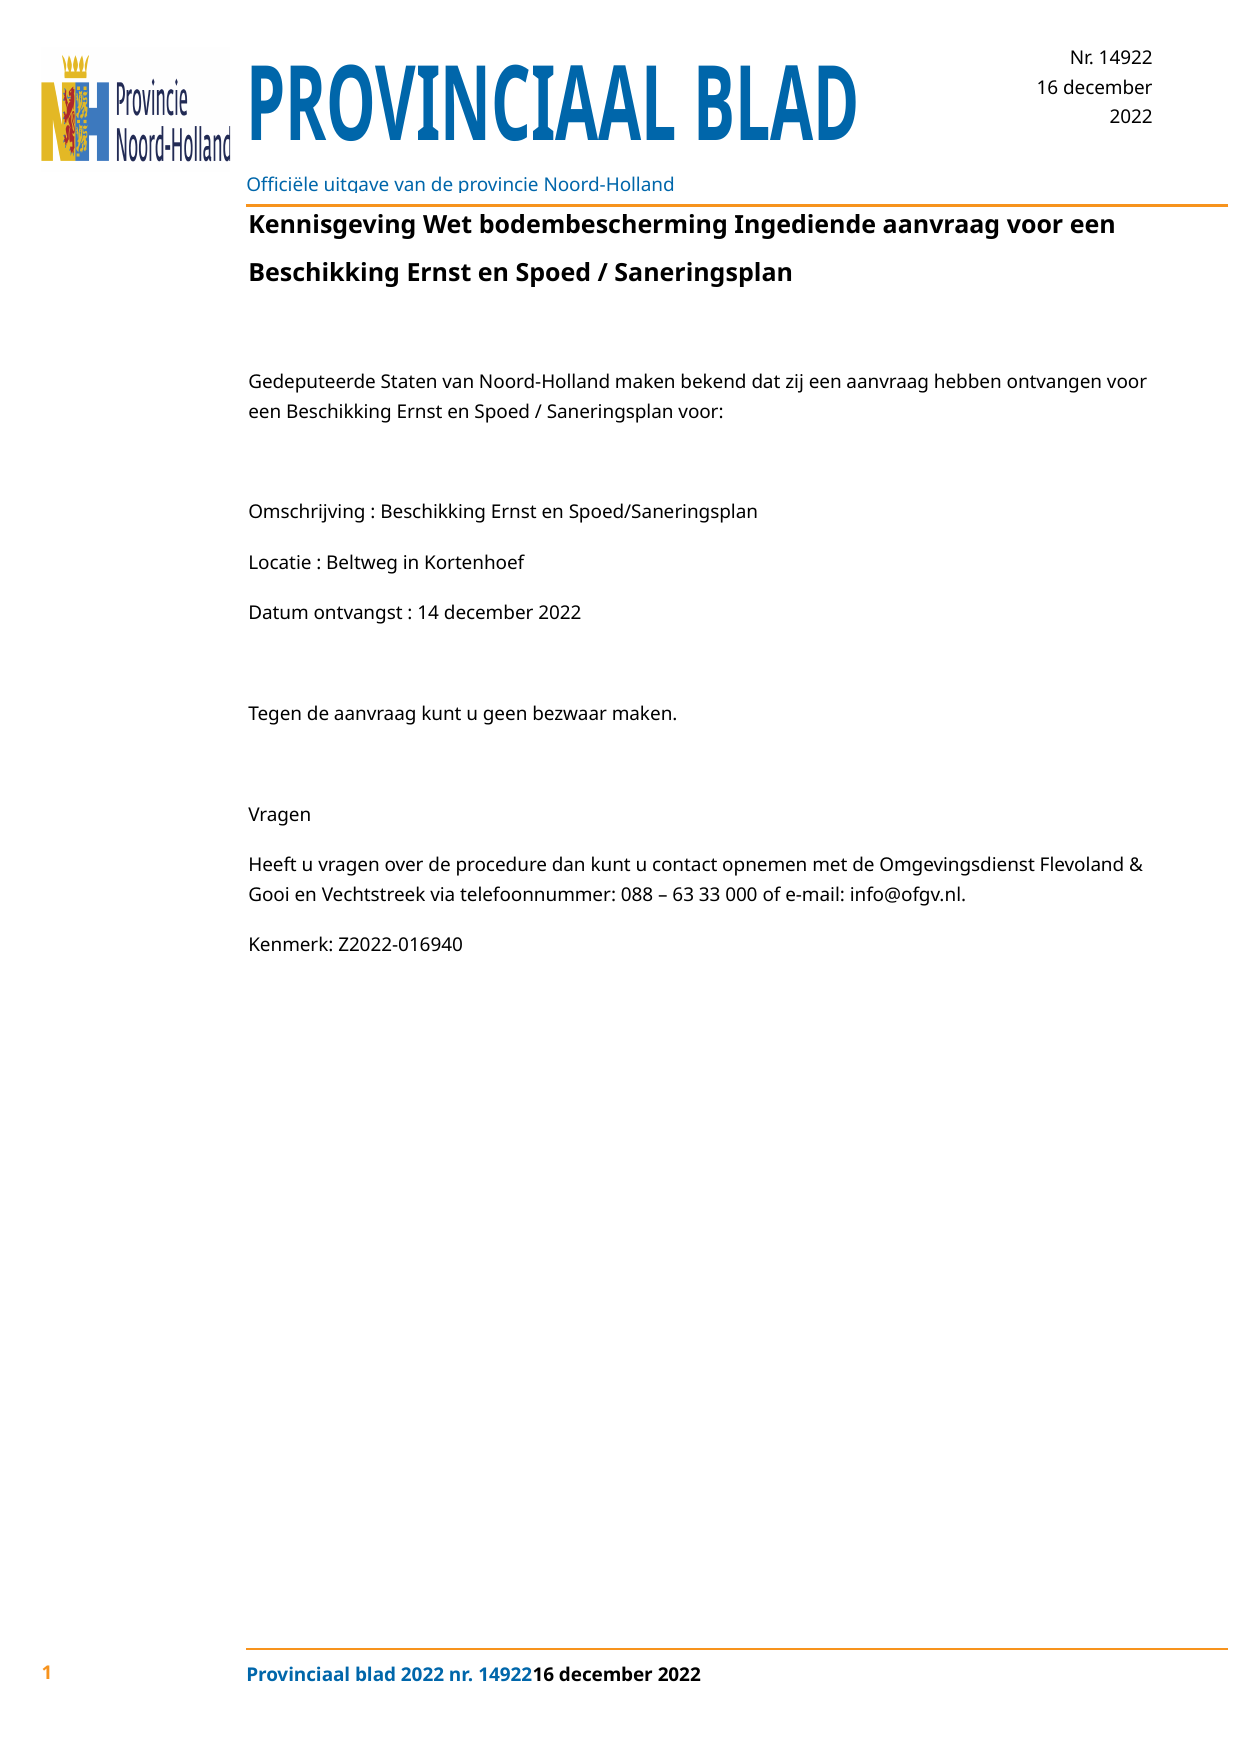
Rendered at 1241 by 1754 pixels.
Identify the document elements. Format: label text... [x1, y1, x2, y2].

text Datum ontvangst : 14 december 2022 [248, 599, 1152, 625]
text Vragen [248, 801, 1152, 827]
text Kennisgeving Wet bodembescherming Ingediende aanvraag voor een Beschikking Ernst en Spoed / Saneringsplan [248, 207, 1152, 288]
text Kenmerk: Z2022-016940 [248, 932, 1152, 957]
text Gedeputeerde Staten van Noord-Holland maken bekend dat zij een aanvraag hebben ontvangen voor een Beschikking Ernst en Spoed / Saneringsplan voor: [248, 368, 1152, 424]
text Omschrijving : Beschikking Ernst en Spoed/Saneringsplan [248, 499, 1152, 524]
picture [41, 47, 231, 172]
text Heeft u vragen over de procedure dan kunt u contact opnemen met de Omgevingsdienst Flevoland & Gooi en Vechtstreek via telefoonnummer: 088 – 63 33 000 of e-mail: info@ofgv.nl. [248, 852, 1152, 907]
text Locatie : Beltweg in Kortenhoef [248, 549, 1152, 575]
text Tegen de aanvraag kunt u geen bezwaar maken. [248, 700, 1152, 726]
